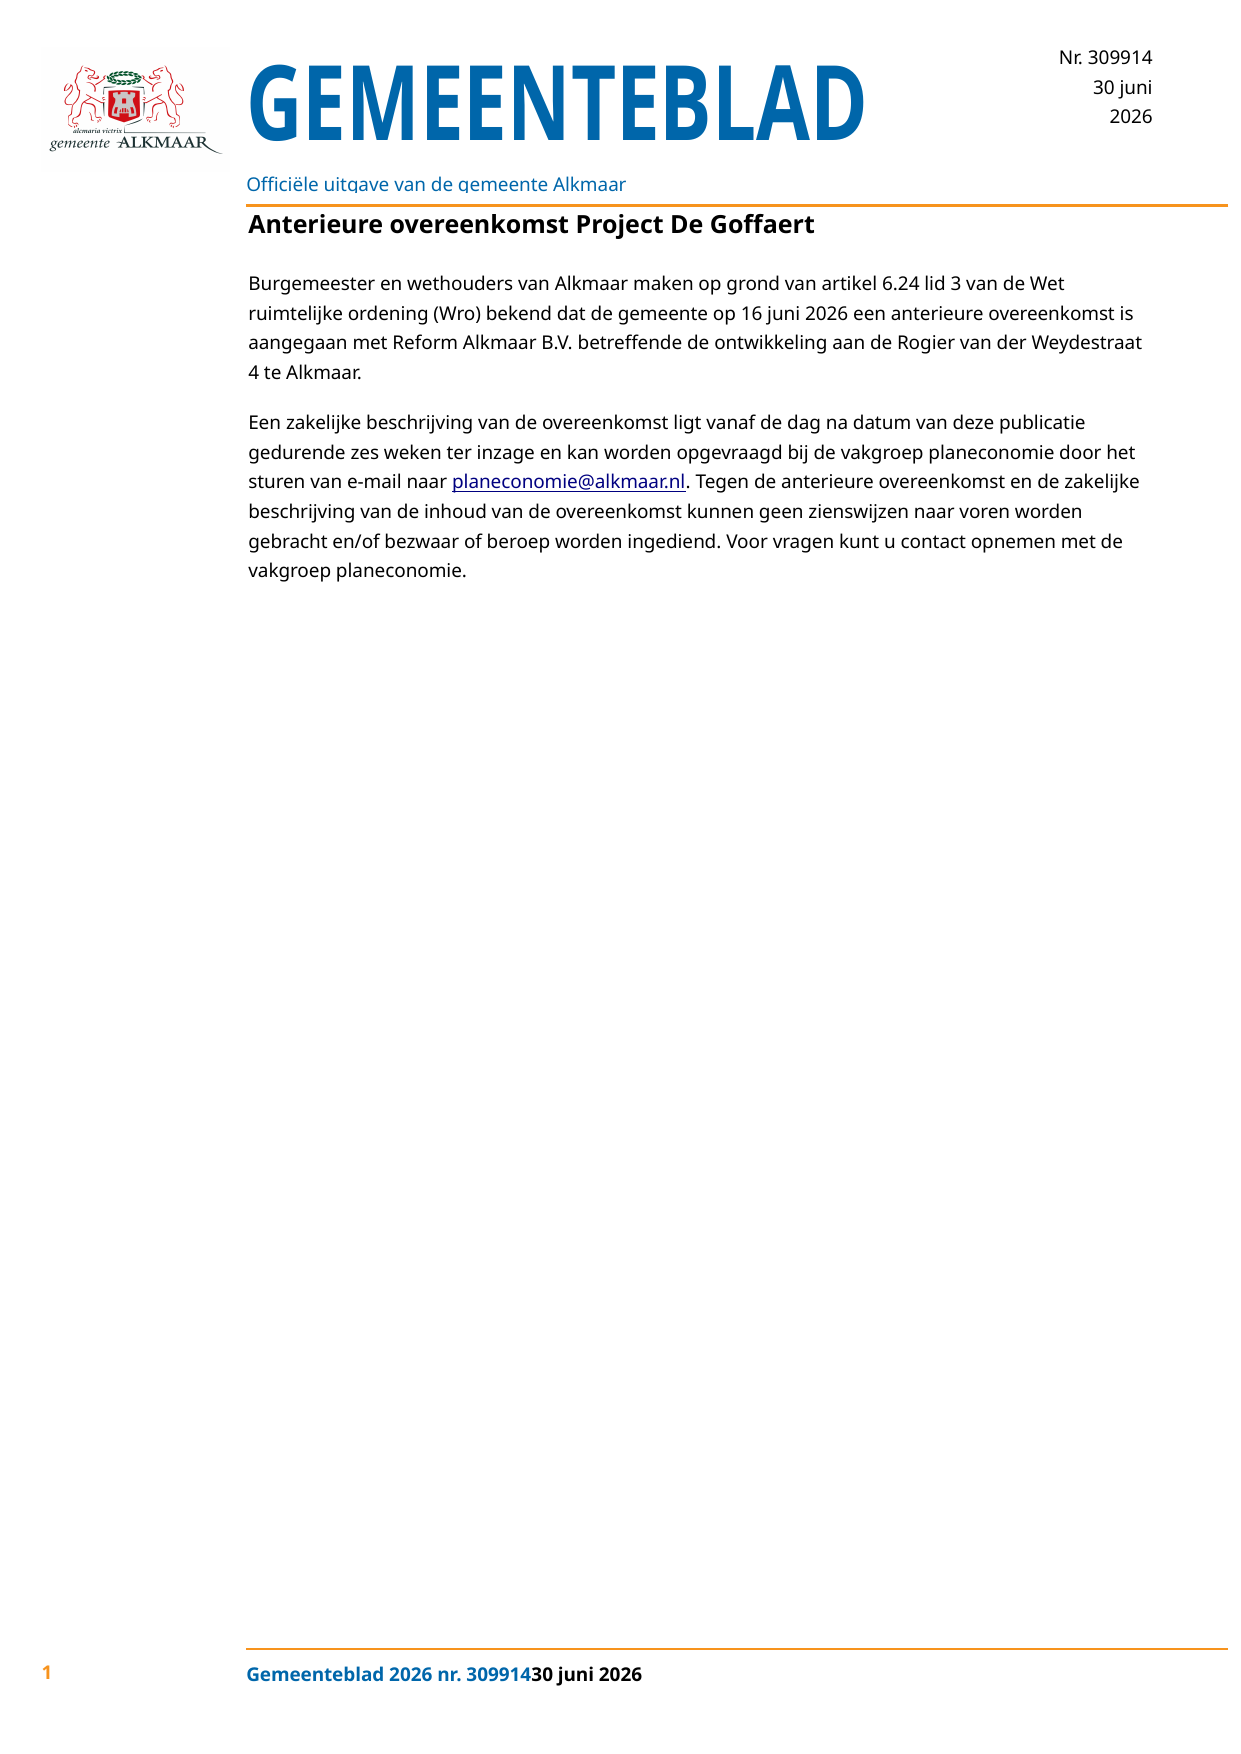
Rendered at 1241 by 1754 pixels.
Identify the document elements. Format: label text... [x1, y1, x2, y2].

text Burgemeester en wethouders van Alkmaar maken op grond van artikel 6.24 lid 3 van de Wet ruimtelijke ordening (Wro) bekend dat de gemeente op 16 juni 2026 een anterieure overeenkomst is aangegaan met Reform Alkmaar B.V. betreffende de ontwikkeling aan de Rogier van der Weydestraat 4 te Alkmaar. [248, 270, 1152, 385]
text Anterieure overeenkomst Project De Goffaert [248, 207, 1152, 241]
text Een zakelijke beschrijving van de overeenkomst ligt vanaf de dag na datum van deze publicatie gedurende zes weken ter inzage en kan worden opgevraagd bij de vakgroep planeconomie door het sturen van e-mail naar planeconomie@alkmaar.nl. Tegen de anterieure overeenkomst en de zakelijke beschrijving van de inhoud van de overeenkomst kunnen geen zienswijzen naar voren worden gebracht en/of bezwaar of beroep worden ingediend. Voor vragen kunt u contact opnemen met de vakgroep planeconomie. [248, 409, 1152, 583]
picture [41, 47, 231, 172]
